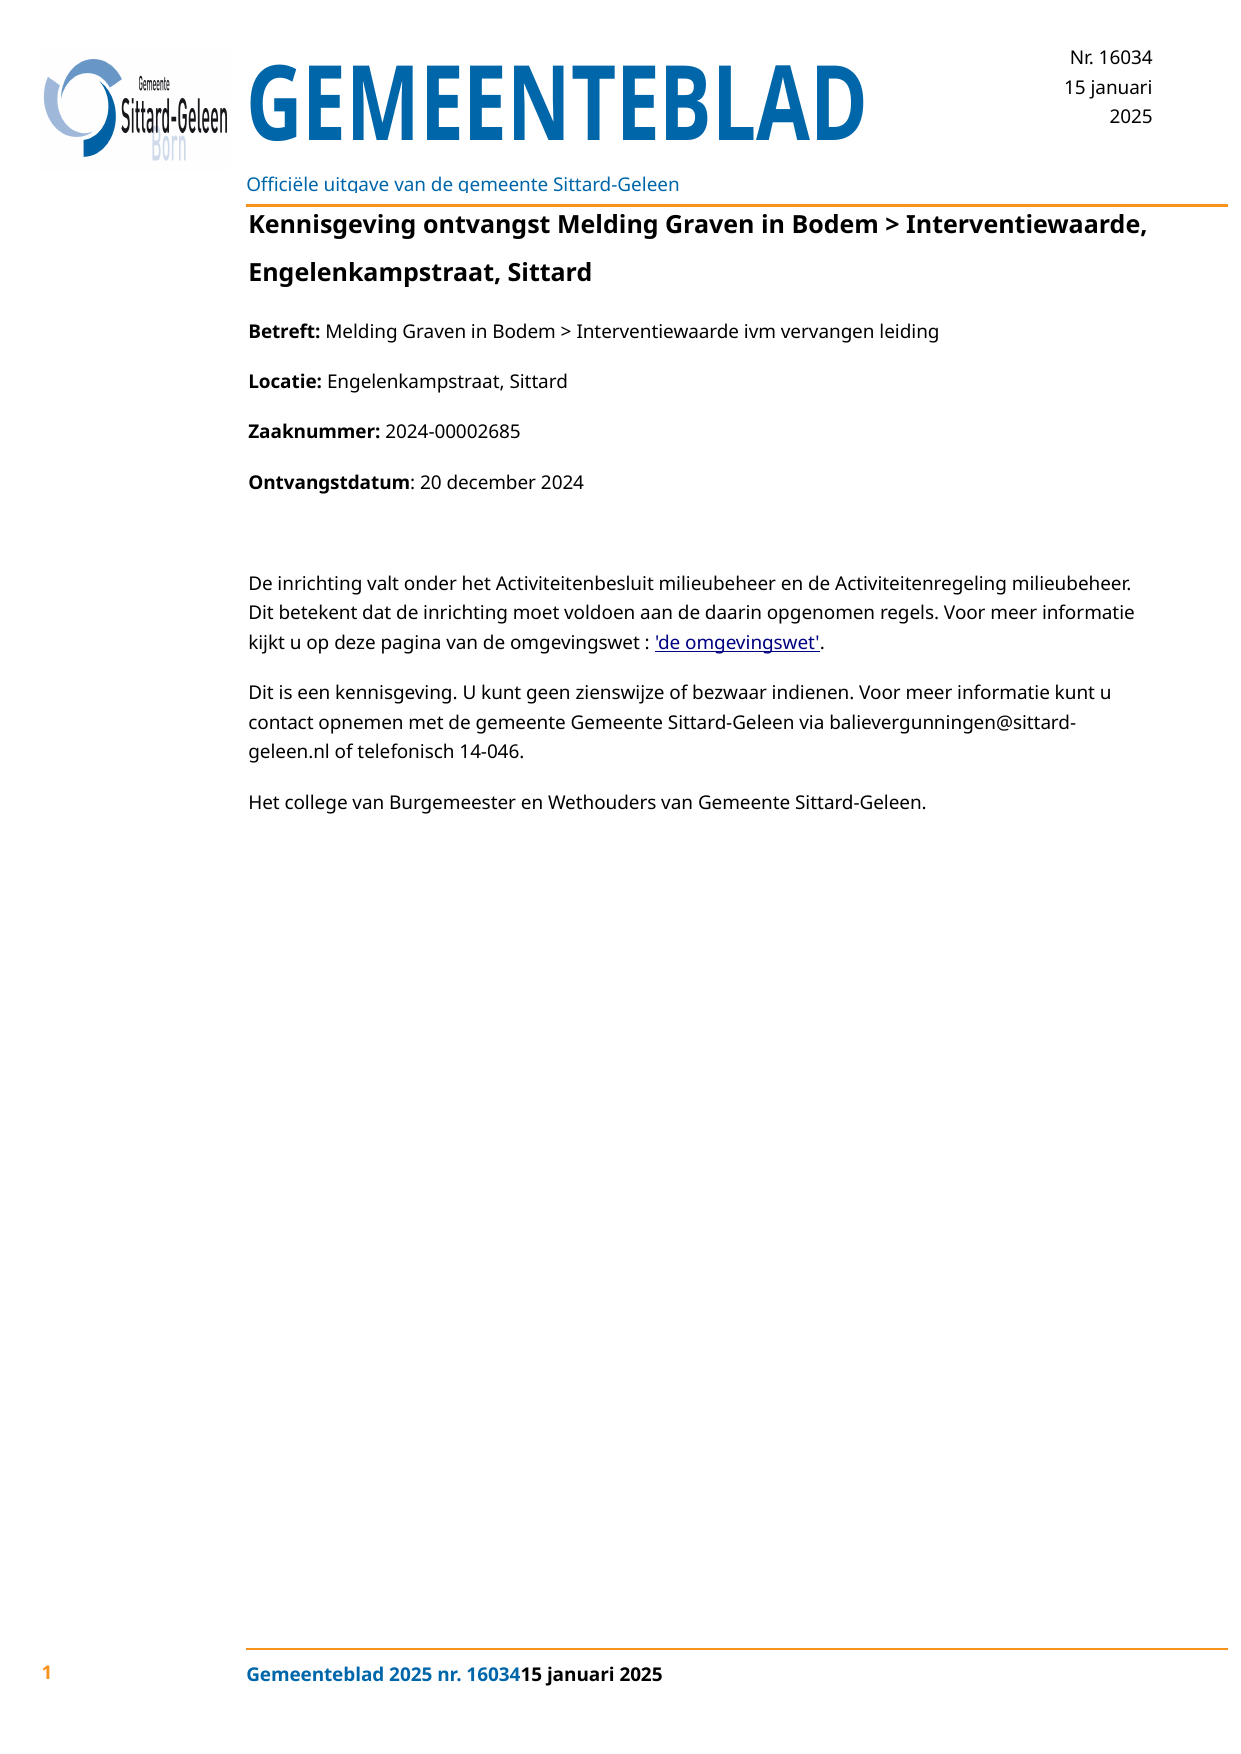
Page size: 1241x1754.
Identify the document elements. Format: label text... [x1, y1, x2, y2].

text Het college van Burgemeester en Wethouders van Gemeente Sittard-Geleen. [248, 789, 1152, 815]
text Ontvangstdatum: 20 december 2024 [248, 469, 1152, 495]
picture [41, 47, 231, 172]
text Zaaknummer: 2024-00002685 [248, 419, 1152, 444]
text Betreft: Melding Graven in Bodem > Interventiewaarde ivm vervangen leiding [248, 318, 1152, 344]
text De inrichting valt onder het Activiteitenbesluit milieubeheer en de Activiteitenregeling milieubeheer. Dit betekent dat de inrichting moet voldoen aan de daarin opgenomen regels. Voor meer informatie kijkt u op deze pagina van de omgevingswet : 'de omgevingswet'. [248, 570, 1152, 655]
text Kennisgeving ontvangst Melding Graven in Bodem > Interventiewaarde, Engelenkampstraat, Sittard [248, 207, 1152, 288]
text Dit is een kennisgeving. U kunt geen zienswijze of bezwaar indienen. Voor meer informatie kunt u contact opnemen met de gemeente Gemeente Sittard-Geleen via balievergunningen@sittard-geleen.nl of telefonisch 14-046. [248, 679, 1152, 764]
text Locatie: Engelenkampstraat, Sittard [248, 368, 1152, 394]
